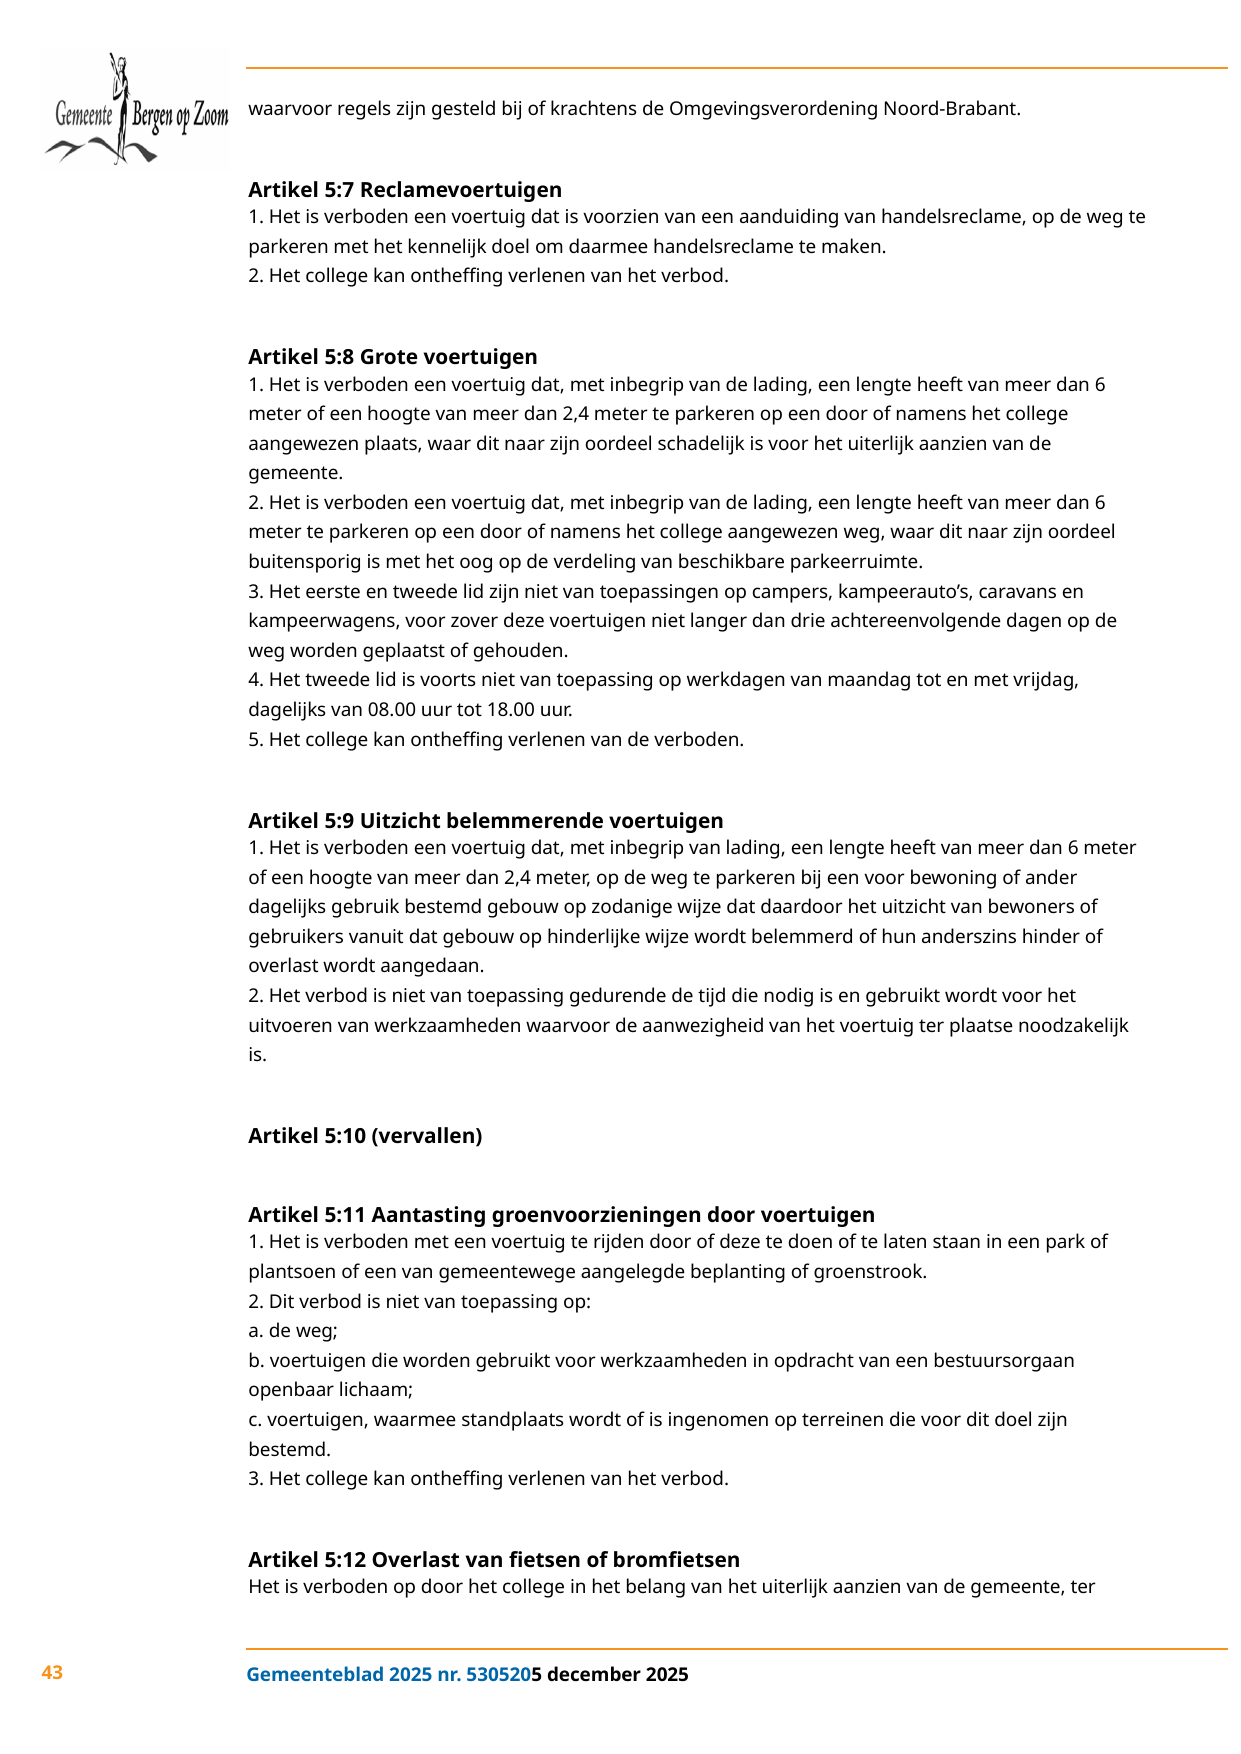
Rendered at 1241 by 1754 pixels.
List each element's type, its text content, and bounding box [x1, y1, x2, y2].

text waarvoor regels zijn gesteld bij of krachtens de Omgevingsverordening Noord-Brabant. [248, 95, 1152, 121]
picture [41, 47, 231, 172]
text 2. Dit verbod is niet van toepassing op: [248, 1288, 1152, 1313]
text Artikel 5:8 Grote voertuigen [248, 342, 1152, 371]
text 1. Het is verboden een voertuig dat, met inbegrip van lading, een lengte heeft van meer dan 6 meter of een hoogte van meer dan 2,4 meter, op de weg te parkeren bij een voor bewoning of ander dagelijks gebruik bestemd gebouw op zodanige wijze dat daardoor het uitzicht van bewoners of gebruikers vanuit dat gebouw op hinderlijke wijze wordt belemmerd of hun anderszins hinder of overlast wordt aangedaan. [248, 834, 1152, 978]
text Het is verboden op door het college in het belang van het uiterlijk aanzien van de gemeente, ter [248, 1574, 1152, 1599]
text c. voertuigen, waarmee standplaats wordt of is ingenomen op terreinen die voor dit doel zijn bestemd. [248, 1406, 1152, 1461]
text 4. Het tweede lid is voorts niet van toepassing op werkdagen van maandag tot en met vrijdag, dagelijks van 08.00 uur tot 18.00 uur. [248, 667, 1152, 722]
text 2. Het college kan ontheffing verlenen van het verbod. [248, 262, 1152, 288]
text 2. Het is verboden een voertuig dat, met inbegrip van de lading, een lengte heeft van meer dan 6 meter te parkeren op een door of namens het college aangewezen weg, waar dit naar zijn oordeel buitensporig is met het oog op de verdeling van beschikbare parkeerruimte. [248, 489, 1152, 574]
text 1. Het is verboden met een voertuig te rijden door of deze te doen of te laten staan in een park of plantsoen of een van gemeentewege aangelegde beplanting of groenstrook. [248, 1229, 1152, 1284]
text Artikel 5:12 Overlast van fietsen of bromfietsen [248, 1545, 1152, 1574]
text Artikel 5:11 Aantasting groenvoorzieningen door voertuigen [248, 1200, 1152, 1229]
text 1. Het is verboden een voertuig dat, met inbegrip van de lading, een lengte heeft van meer dan 6 meter of een hoogte van meer dan 2,4 meter te parkeren op een door of namens het college aangewezen plaats, waar dit naar zijn oordeel schadelijk is voor het uiterlijk aanzien van de gemeente. [248, 371, 1152, 485]
text 5. Het college kan ontheffing verlenen van de verboden. [248, 726, 1152, 752]
text 1. Het is verboden een voertuig dat is voorzien van een aanduiding van handelsreclame, op de weg te parkeren met het kennelijk doel om daarmee handelsreclame te maken. [248, 203, 1152, 258]
text b. voertuigen die worden gebruikt voor werkzaamheden in opdracht van een bestuursorgaan openbaar lichaam; [248, 1347, 1152, 1402]
text 3. Het eerste en tweede lid zijn niet van toepassingen op campers, kampeerauto’s, caravans en kampeerwagens, voor zover deze voertuigen niet langer dan drie achtereenvolgende dagen op de weg worden geplaatst of gehouden. [248, 578, 1152, 663]
text 2. Het verbod is niet van toepassing gedurende de tijd die nodig is en gebruikt wordt voor het uitvoeren van werkzaamheden waarvoor de aanwezigheid van het voertuig ter plaatse noodzakelijk is. [248, 982, 1152, 1067]
text 3. Het college kan ontheffing verlenen van het verbod. [248, 1465, 1152, 1491]
text Artikel 5:9 Uitzicht belemmerende voertuigen [248, 806, 1152, 834]
text Artikel 5:10 (vervallen) [248, 1121, 1152, 1150]
text a. de weg; [248, 1317, 1152, 1343]
text Artikel 5:7 Reclamevoertuigen [248, 175, 1152, 203]
